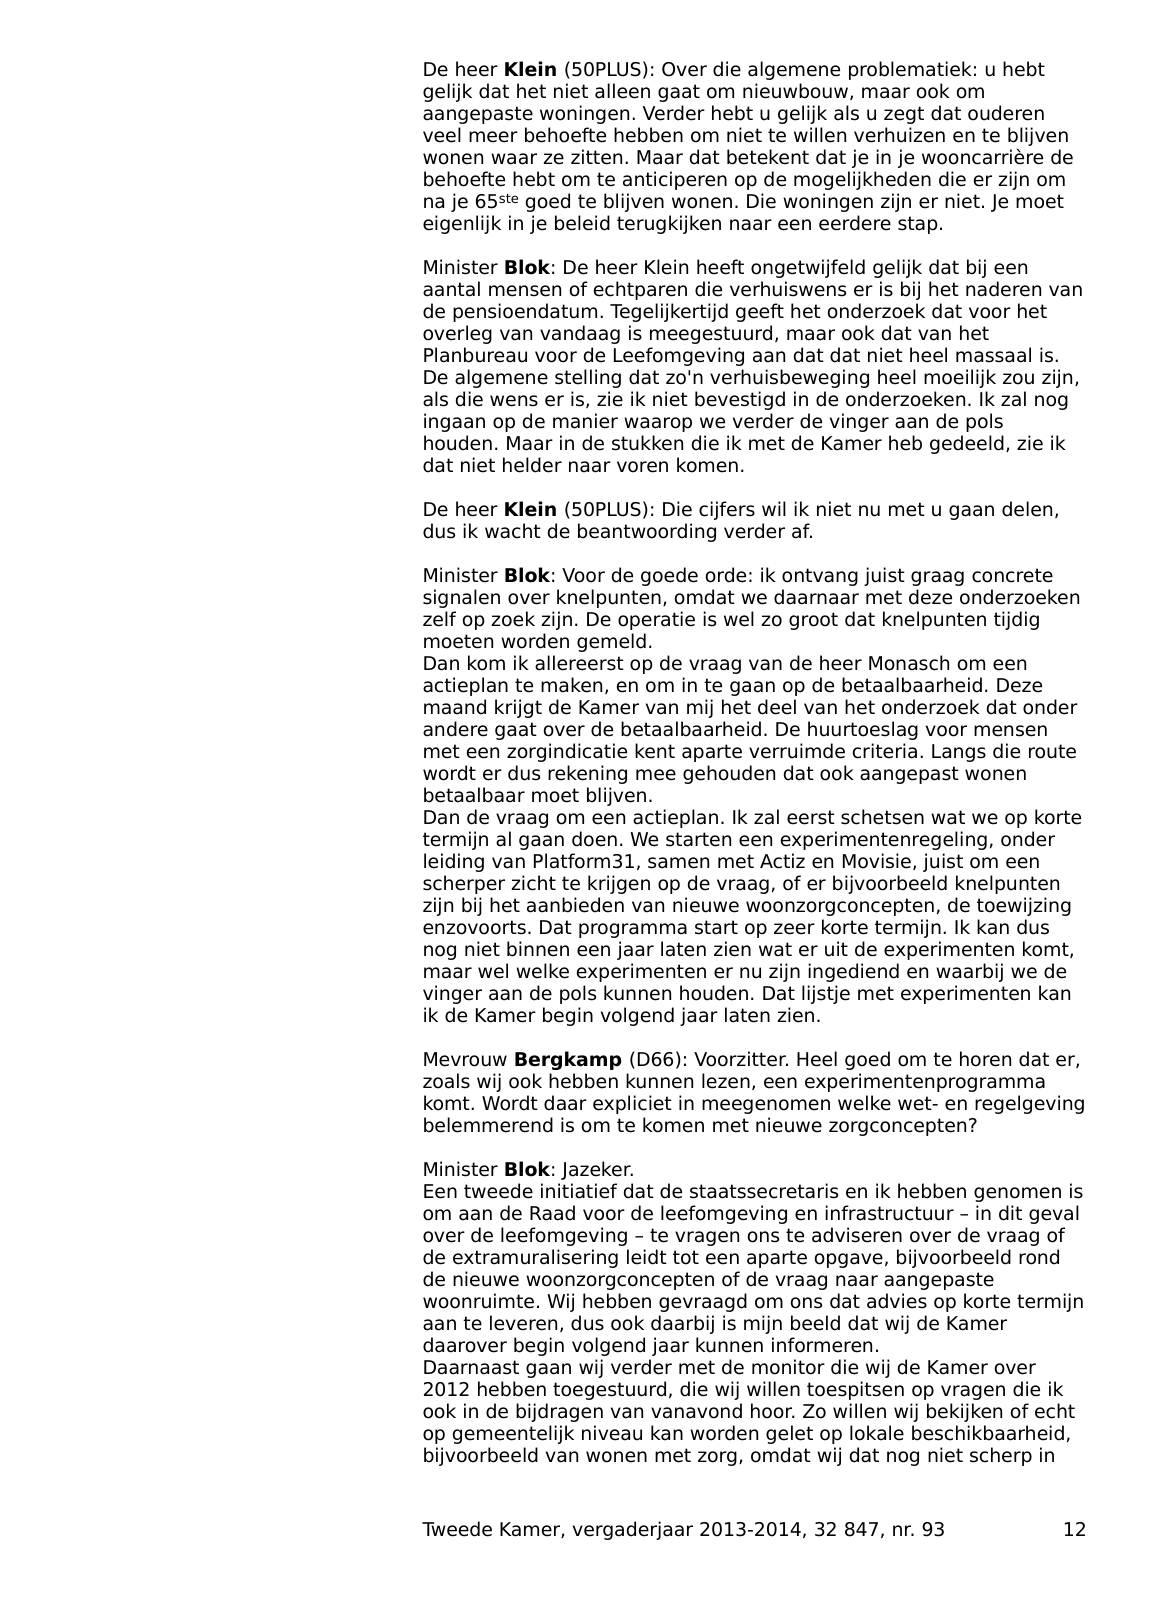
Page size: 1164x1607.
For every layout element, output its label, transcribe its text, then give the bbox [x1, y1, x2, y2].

text Daarnaast gaan wij verder met de monitor die wij de Kamer over 2012 hebben toegestuurd, die wij willen toespitsen op vragen die ik ook in de bijdragen van vanavond hoor. Zo willen wij bekijken of echt op gemeentelijk niveau kan worden gelet op lokale beschikbaarheid, bijvoorbeeld van wonen met zorg, omdat wij dat nog niet scherp in [422, 1357, 1087, 1467]
text Een tweede initiatief dat de staatssecretaris en ik hebben genomen is om aan de Raad voor de leefomgeving en infrastructuur – in dit geval over de leefomgeving – te vragen ons te adviseren over de vraag of de extramuralisering leidt tot een aparte opgave, bijvoorbeeld rond de nieuwe woonzorgconcepten of de vraag naar aangepaste woonruimte. Wij hebben gevraagd om ons dat advies op korte termijn aan te leveren, dus ook daarbij is mijn beeld dat wij de Kamer daarover begin volgend jaar kunnen informeren. [422, 1181, 1087, 1357]
text Minister Blok: Jazeker. [422, 1159, 1087, 1181]
text De heer Klein (50PLUS): Die cijfers wil ik niet nu met u gaan delen, dus ik wacht de beantwoording verder af. [422, 499, 1087, 543]
text De heer Klein (50PLUS): Over die algemene problematiek: u hebt gelijk dat het niet alleen gaat om nieuwbouw, maar ook om aangepaste woningen. Verder hebt u gelijk als u zegt dat ouderen veel meer behoefte hebben om niet te willen verhuizen en te blijven wonen waar ze zitten. Maar dat betekent dat je in je wooncarrière de behoefte hebt om te anticiperen op de mogelijkheden die er zijn om na je 65ste goed te blijven wonen. Die woningen zijn er niet. Je moet eigenlijk in je beleid terugkijken naar een eerdere stap. [422, 59, 1087, 235]
text Dan de vraag om een actieplan. Ik zal eerst schetsen wat we op korte termijn al gaan doen. We starten een experimentenregeling, onder leiding van Platform31, samen met Actiz en Movisie, juist om een scherper zicht te krijgen op de vraag, of er bijvoorbeeld knelpunten zijn bij het aanbieden van nieuwe woonzorgconcepten, de toewijzing enzovoorts. Dat programma start op zeer korte termijn. Ik kan dus nog niet binnen een jaar laten zien wat er uit de experimenten komt, maar wel welke experimenten er nu zijn ingediend en waarbij we de vinger aan de pols kunnen houden. Dat lijstje met experimenten kan ik de Kamer begin volgend jaar laten zien. [422, 807, 1087, 1027]
text Minister Blok: Voor de goede orde: ik ontvang juist graag concrete signalen over knelpunten, omdat we daarnaar met deze onderzoeken zelf op zoek zijn. De operatie is wel zo groot dat knelpunten tijdig moeten worden gemeld. [422, 565, 1087, 653]
text Minister Blok: De heer Klein heeft ongetwijfeld gelijk dat bij een aantal mensen of echtparen die verhuiswens er is bij het naderen van de pensioendatum. Tegelijkertijd geeft het onderzoek dat voor het overleg van vandaag is meegestuurd, maar ook dat van het Planbureau voor de Leefomgeving aan dat dat niet heel massaal is. De algemene stelling dat zo'n verhuisbeweging heel moeilijk zou zijn, als die wens er is, zie ik niet bevestigd in de onderzoeken. Ik zal nog ingaan op de manier waarop we verder de vinger aan de pols houden. Maar in de stukken die ik met de Kamer heb gedeeld, zie ik dat niet helder naar voren komen. [422, 257, 1087, 477]
text Dan kom ik allereerst op de vraag van de heer Monasch om een actieplan te maken, en om in te gaan op de betaalbaarheid. Deze maand krijgt de Kamer van mij het deel van het onderzoek dat onder andere gaat over de betaalbaarheid. De huurtoeslag voor mensen met een zorgindicatie kent aparte verruimde criteria. Langs die route wordt er dus rekening mee gehouden dat ook aangepast wonen betaalbaar moet blijven. [422, 653, 1087, 807]
text Mevrouw Bergkamp (D66): Voorzitter. Heel goed om te horen dat er, zoals wij ook hebben kunnen lezen, een experimentenprogramma komt. Wordt daar expliciet in meegenomen welke wet- en regelgeving belemmerend is om te komen met nieuwe zorgconcepten? [422, 1049, 1087, 1137]
